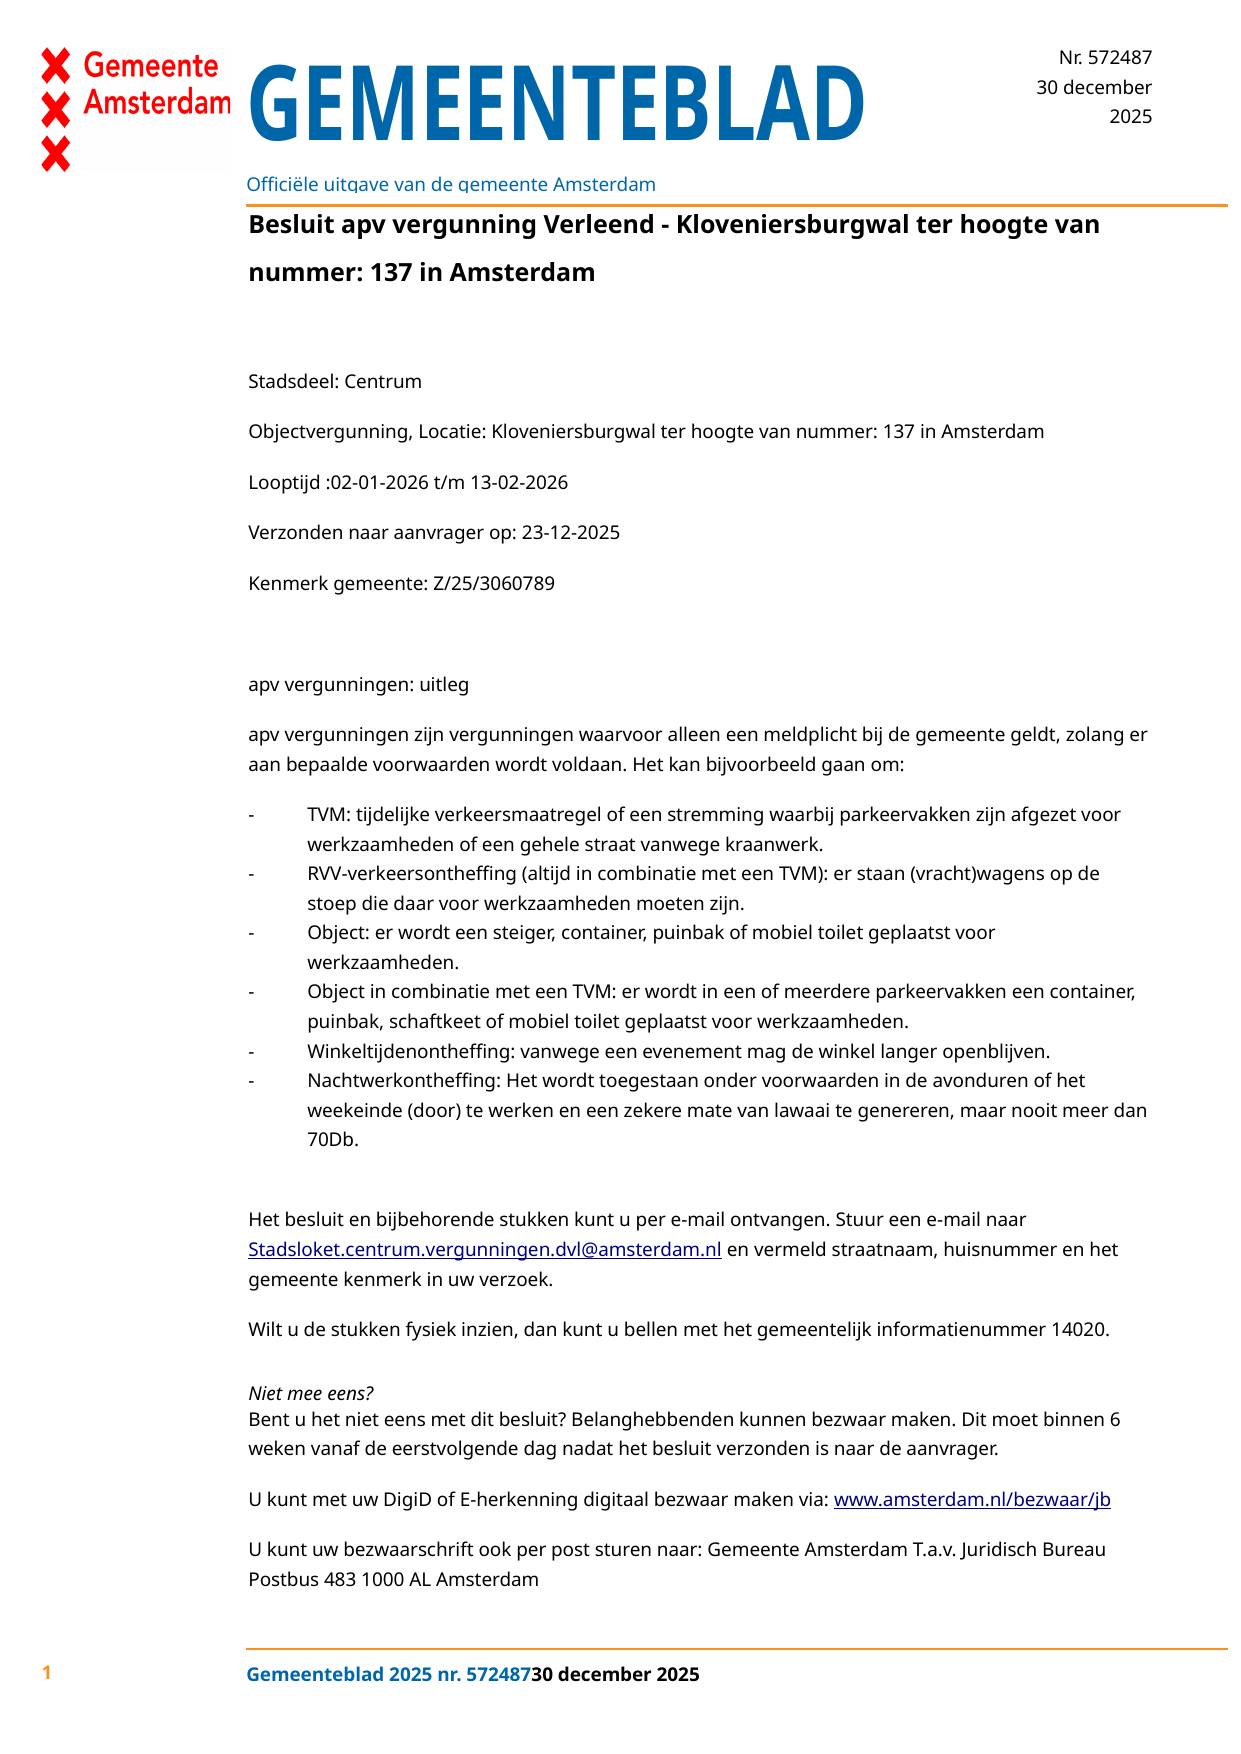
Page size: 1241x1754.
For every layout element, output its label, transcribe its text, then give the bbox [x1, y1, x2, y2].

text apv vergunningen: uitleg [248, 671, 1152, 697]
list Winkeltijdenontheffing: vanwege een evenement mag de winkel langer openblijven. [248, 1038, 1152, 1064]
text apv vergunningen zijn vergunningen waarvoor alleen een meldplicht bij de gemeente geldt, zolang er aan bepaalde voorwaarden wordt voldaan. Het kan bijvoorbeeld gaan om: [248, 721, 1152, 777]
text Looptijd :02-01-2026 t/m 13-02-2026 [248, 469, 1152, 495]
text Wilt u de stukken fysiek inzien, dan kunt u bellen met het gemeentelijk informatienummer 14020. [248, 1316, 1152, 1342]
text Verzonden naar aanvrager op: 23-12-2025 [248, 519, 1152, 545]
list Nachtwerkontheffing: Het wordt toegestaan onder voorwaarden in de avonduren of het weekeinde (door) te werken en een zekere mate van lawaai te genereren, maar nooit meer dan 70Db. [248, 1067, 1152, 1152]
text Kenmerk gemeente: Z/25/3060789 [248, 570, 1152, 596]
text Stadsdeel: Centrum [248, 368, 1152, 394]
text Objectvergunning, Locatie: Kloveniersburgwal ter hoogte van nummer: 137 in Amsterdam [248, 419, 1152, 444]
list RVV-verkeersontheffing (altijd in combinatie met een TVM): er staan (vracht)wagens op de stoep die daar voor werkzaamheden moeten zijn. [248, 860, 1152, 916]
text Besluit apv vergunning Verleend - Kloveniersburgwal ter hoogte van nummer: 137 in Amsterdam [248, 207, 1152, 288]
list Object: er wordt een steiger, container, puinbak of mobiel toilet geplaatst voor werkzaamheden. [248, 919, 1152, 975]
text U kunt uw bezwaarschrift ook per post sturen naar: Gemeente Amsterdam T.a.v. Juridisch Bureau Postbus 483 1000 AL Amsterdam [248, 1536, 1152, 1592]
list TVM: tijdelijke verkeersmaatregel of een stremming waarbij parkeervakken zijn afgezet voor werkzaamheden of een gehele straat vanwege kraanwerk. [248, 801, 1152, 857]
list Object in combinatie met een TVM: er wordt in een of meerdere parkeervakken een container, puinbak, schaftkeet of mobiel toilet geplaatst voor werkzaamheden. [248, 979, 1152, 1034]
text Bent u het niet eens met dit besluit? Belanghebbenden kunnen bezwaar maken. Dit moet binnen 6 weken vanaf de eerstvolgende dag nadat het besluit verzonden is naar de aanvrager. [248, 1406, 1152, 1461]
text Het besluit en bijbehorende stukken kunt u per e-mail ontvangen. Stuur een e-mail naar Stadsloket.centrum.vergunningen.dvl@amsterdam.nl en vermeld straatnaam, huisnummer en het gemeente kenmerk in uw verzoek. [248, 1207, 1152, 1292]
text U kunt met uw DigiD of E-herkenning digitaal bezwaar maken via: www.amsterdam.nl/bezwaar/jb [248, 1486, 1152, 1512]
picture [41, 47, 231, 172]
text Niet mee eens? [248, 1380, 1152, 1406]
